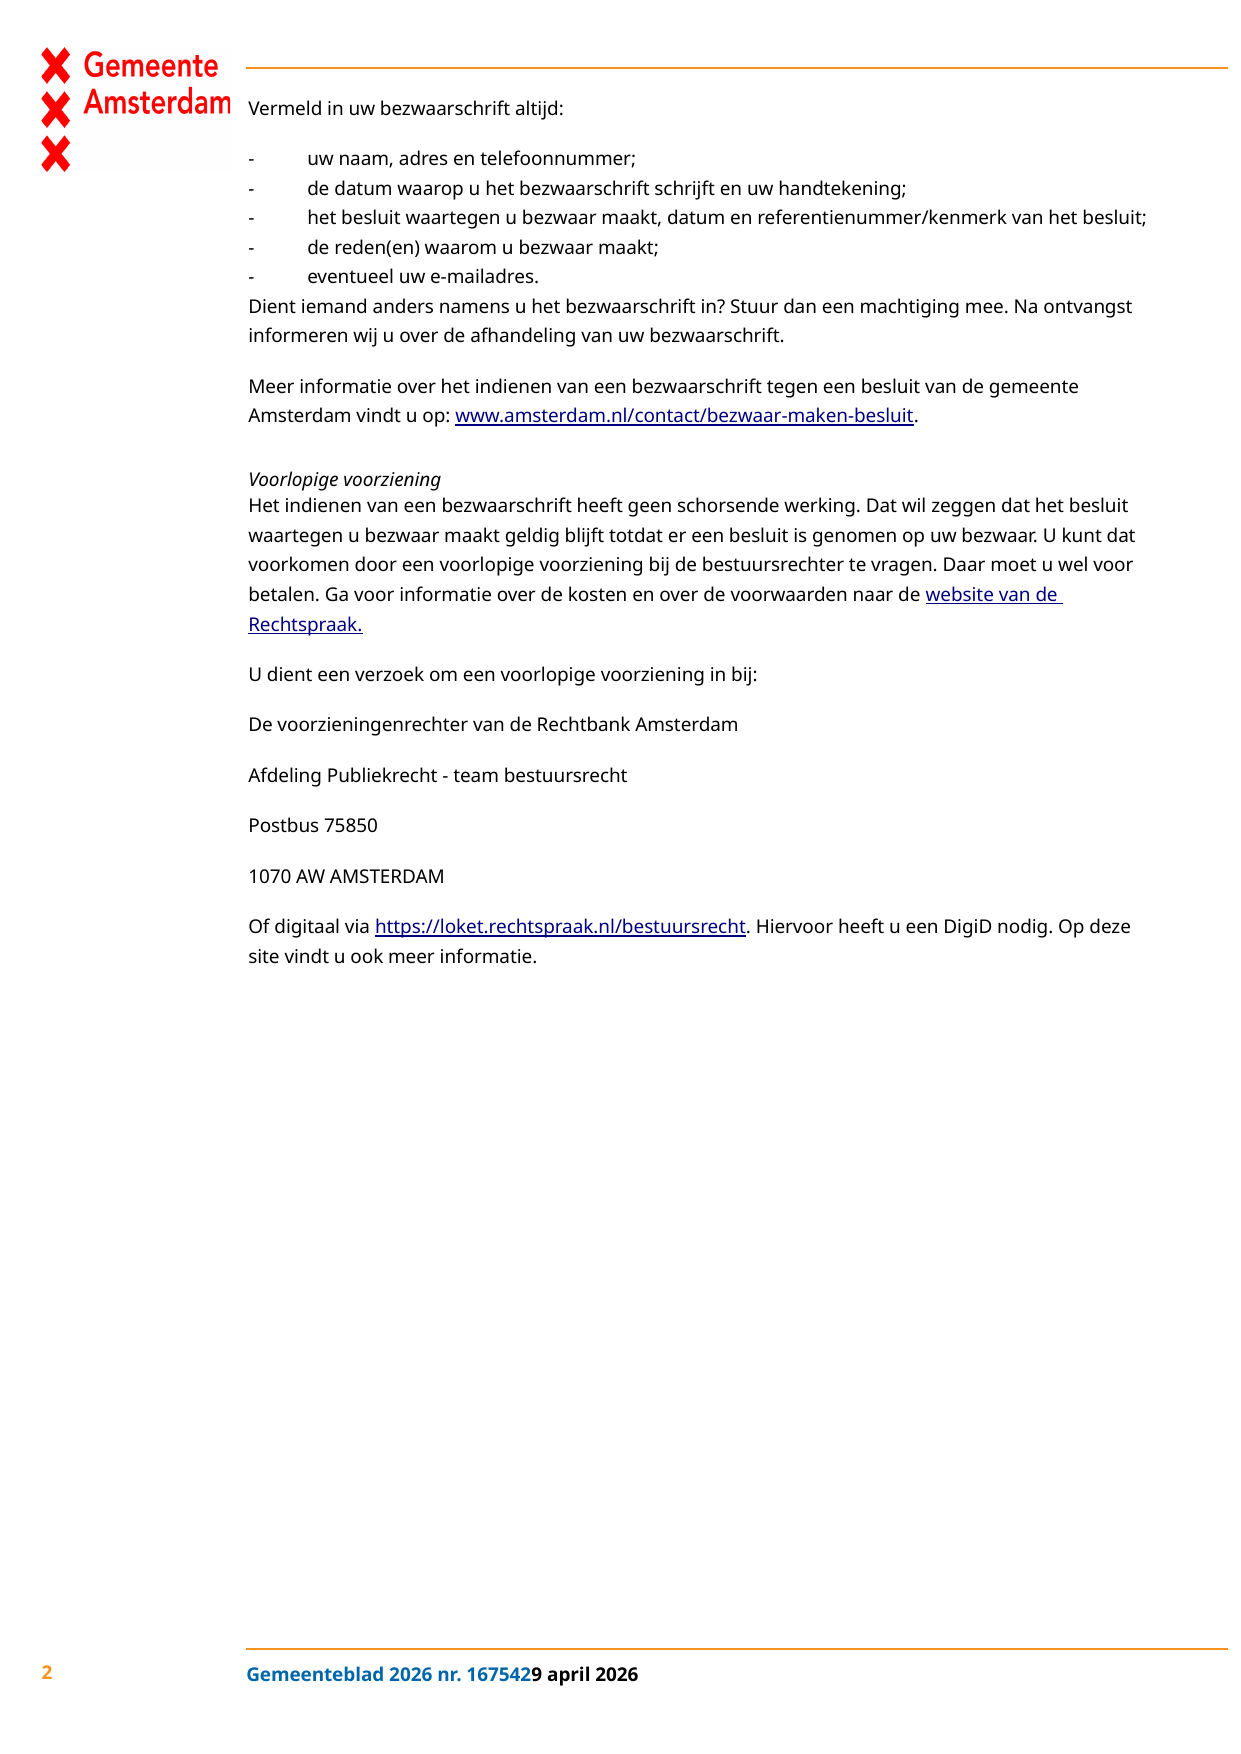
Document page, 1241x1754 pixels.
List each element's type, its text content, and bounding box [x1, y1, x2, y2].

text U dient een verzoek om een voorlopige voorziening in bij: [248, 661, 1152, 687]
picture [41, 47, 231, 172]
text Vermeld in uw bezwaarschrift altijd: [248, 95, 1152, 121]
text Meer informatie over het indienen van een bezwaarschrift tegen een besluit van de gemeente Amsterdam vindt u op: www.amsterdam.nl/contact/bezwaar-maken-besluit. [248, 373, 1152, 428]
list uw naam, adres en telefoonnummer; [248, 145, 1152, 171]
text Of digitaal via https://loket.rechtspraak.nl/bestuursrecht. Hiervoor heeft u een DigiD nodig. Op deze site vindt u ook meer informatie. [248, 913, 1152, 968]
list de reden(en) waarom u bezwaar maakt; [248, 234, 1152, 260]
list het besluit waartegen u bezwaar maakt, datum en referentienummer/kenmerk van het besluit; [248, 204, 1152, 230]
text Voorlopige voorziening [248, 467, 1152, 492]
text Afdeling Publiekrecht - team bestuursrecht [248, 762, 1152, 788]
list de datum waarop u het bezwaarschrift schrijft en uw handtekening; [248, 175, 1152, 201]
text Postbus 75850 [248, 812, 1152, 838]
text De voorzieningenrechter van de Rechtbank Amsterdam [248, 712, 1152, 737]
text Het indienen van een bezwaarschrift heeft geen schorsende werking. Dat wil zeggen dat het besluit waartegen u bezwaar maakt geldig blijft totdat er een besluit is genomen op uw bezwaar. U kunt dat voorkomen door een voorlopige voorziening bij de bestuursrechter te vragen. Daar moet u wel voor betalen. Ga voor informatie over de kosten en over de voorwaarden naar de website van de Rechtspraak. [248, 492, 1152, 636]
text 1070 AW AMSTERDAM [248, 863, 1152, 888]
text Dient iemand anders namens u het bezwaarschrift in? Stuur dan een machtiging mee. Na ontvangst informeren wij u over de afhandeling van uw bezwaarschrift. [248, 293, 1152, 348]
list eventueel uw e-mailadres. [248, 263, 1152, 289]
